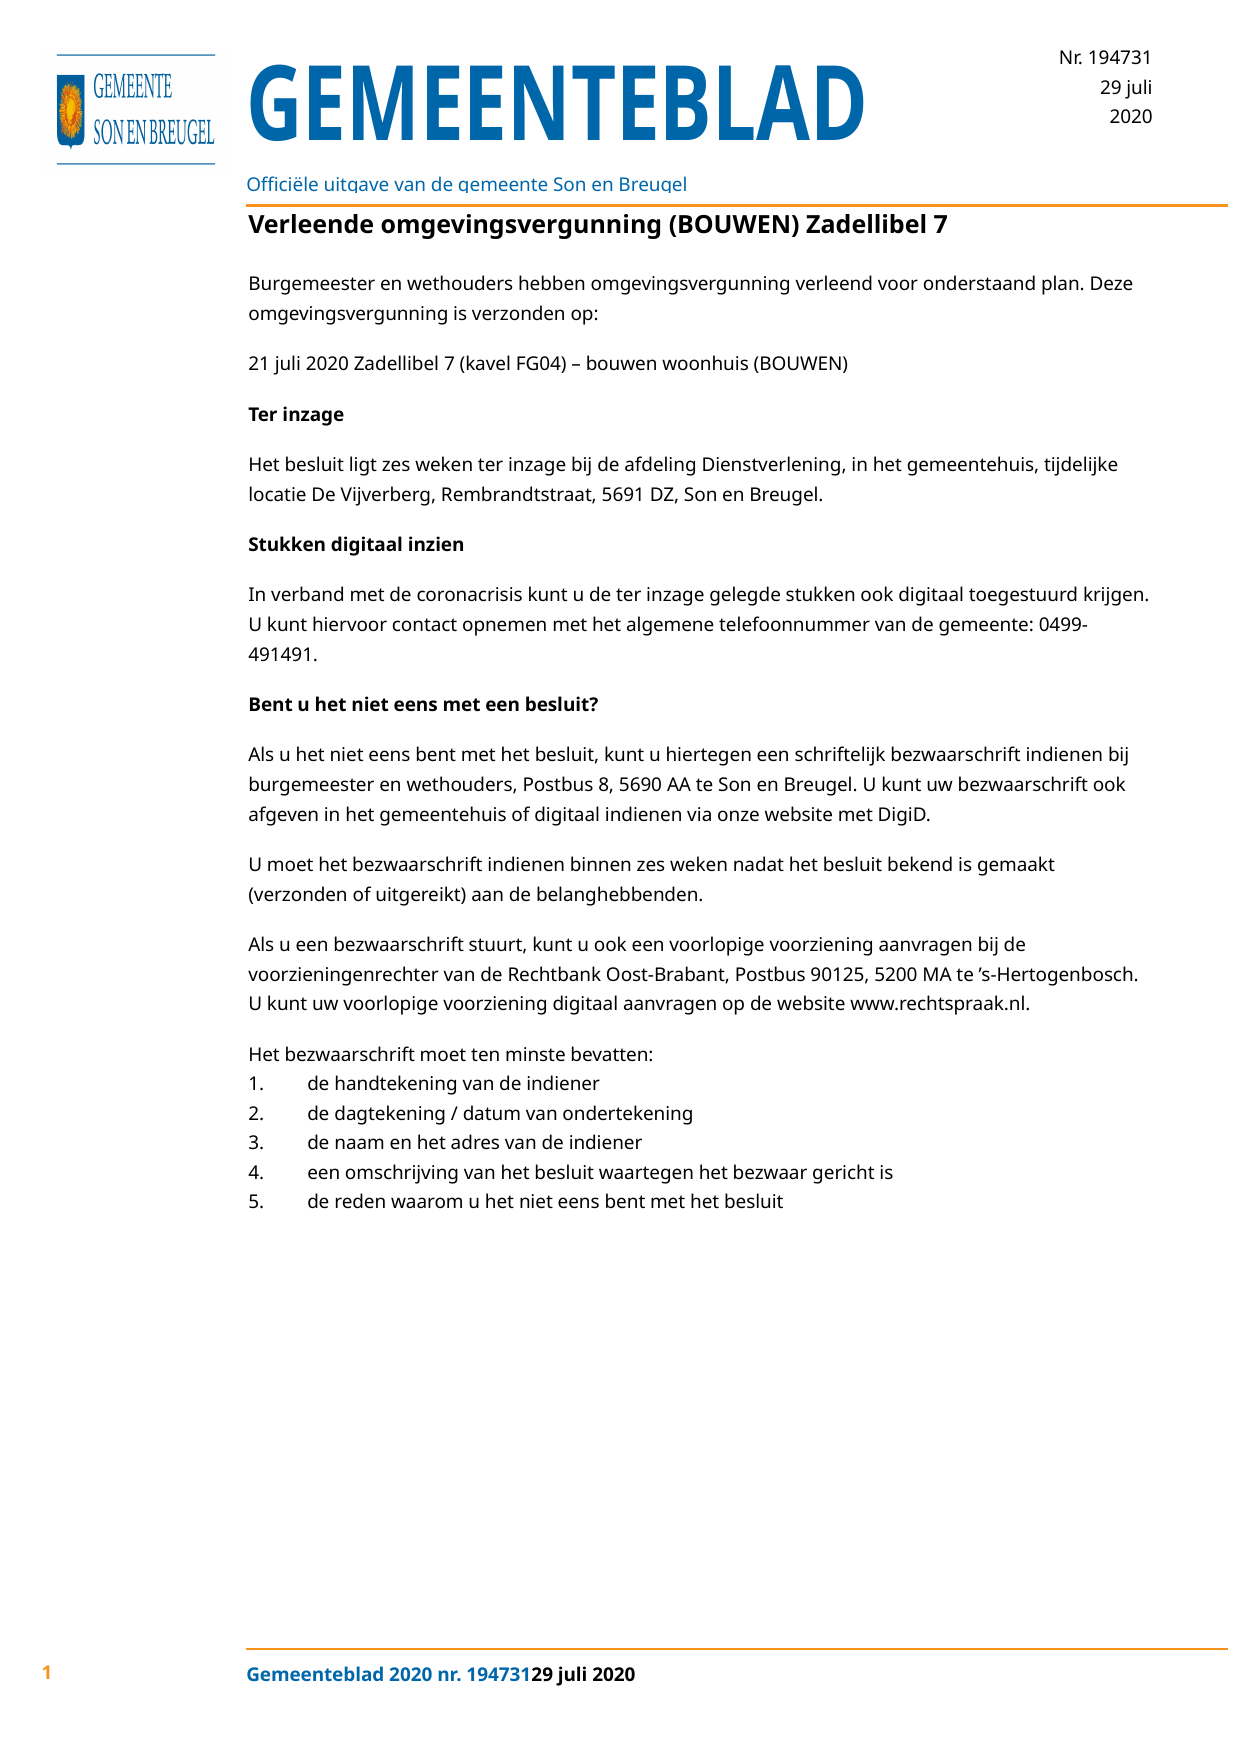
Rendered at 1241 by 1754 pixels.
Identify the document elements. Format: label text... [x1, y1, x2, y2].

text Burgemeester en wethouders hebben omgevingsvergunning verleend voor onderstaand plan. Deze omgevingsvergunning is verzonden op: [248, 270, 1152, 326]
picture [41, 47, 231, 172]
text Het bezwaarschrift moet ten minste bevatten: [248, 1041, 1152, 1066]
text Bent u het niet eens met een besluit? [248, 691, 1152, 717]
text 21 juli 2020 Zadellibel 7 (kavel FG04) – bouwen woonhuis (BOUWEN) [248, 350, 1152, 376]
text In verband met de coronacrisis kunt u de ter inzage gelegde stukken ook digitaal toegestuurd krijgen. U kunt hiervoor contact opnemen met het algemene telefoonnummer van de gemeente: 0499-491491. [248, 582, 1152, 666]
list de reden waarom u het niet eens bent met het besluit [248, 1189, 1152, 1214]
text Verleende omgevingsvergunning (BOUWEN) Zadellibel 7 [248, 207, 1152, 241]
text Als u het niet eens bent met het besluit, kunt u hiertegen een schriftelijk bezwaarschrift indienen bij burgemeester en wethouders, Postbus 8, 5690 AA te Son en Breugel. U kunt uw bezwaarschrift ook afgeven in het gemeentehuis of digitaal indienen via onze website met DigiD. [248, 742, 1152, 826]
text Het besluit ligt zes weken ter inzage bij de afdeling Dienstverlening, in het gemeentehuis, tijdelijke locatie De Vijverberg, Rembrandtstraat, 5691 DZ, Son en Breugel. [248, 451, 1152, 506]
text Stukken digitaal inzien [248, 531, 1152, 557]
list de dagtekening / datum van ondertekening [248, 1100, 1152, 1126]
list een omschrijving van het besluit waartegen het bezwaar gericht is [248, 1159, 1152, 1185]
list de naam en het adres van de indiener [248, 1129, 1152, 1155]
list de handtekening van de indiener [248, 1070, 1152, 1096]
text Ter inzage [248, 401, 1152, 426]
text U moet het bezwaarschrift indienen binnen zes weken nadat het besluit bekend is gemaakt (verzonden of uitgereikt) aan de belanghebbenden. [248, 851, 1152, 906]
text Als u een bezwaarschrift stuurt, kunt u ook een voorlopige voorziening aanvragen bij de voorzieningenrechter van de Rechtbank Oost-Brabant, Postbus 90125, 5200 MA te ’s-Hertogenbosch. U kunt uw voorlopige voorziening digitaal aanvragen op de website www.rechtspraak.nl. [248, 931, 1152, 1016]
